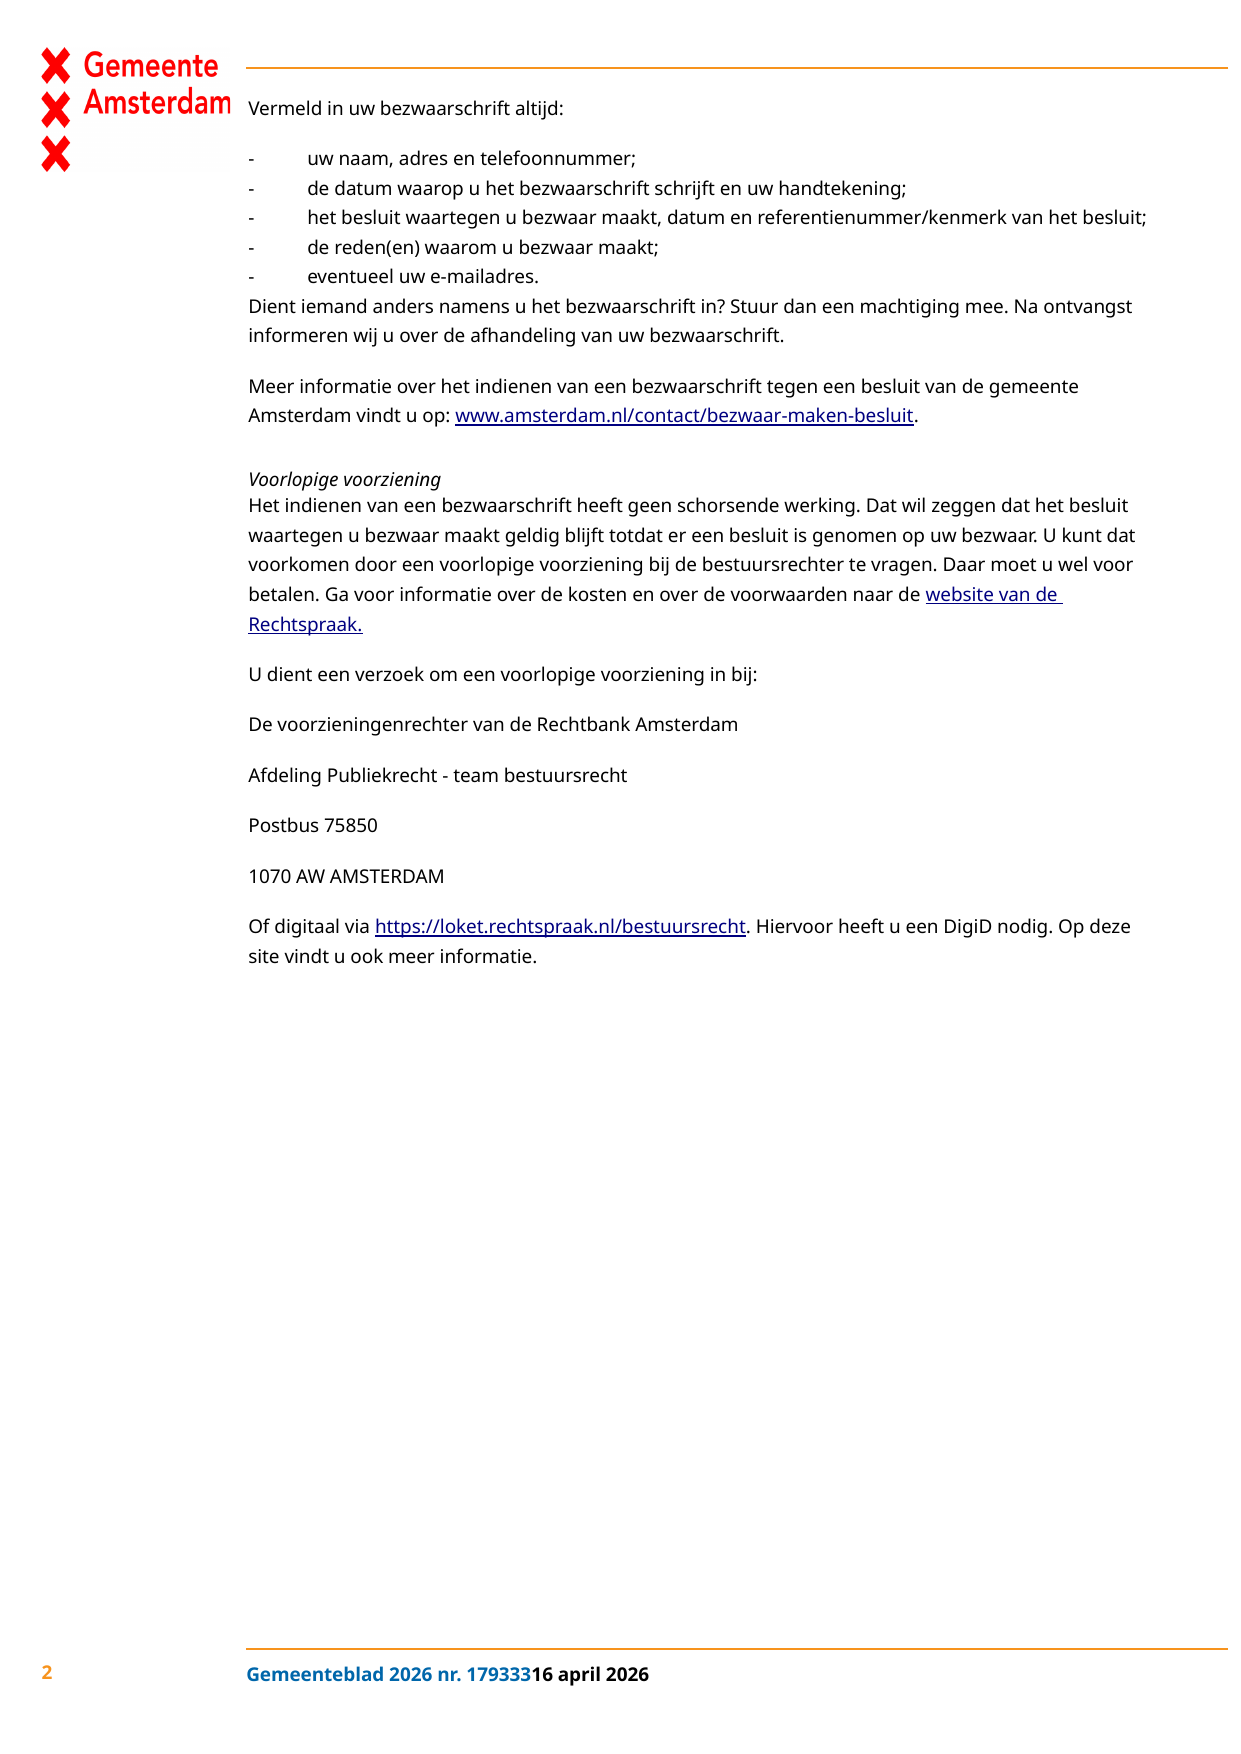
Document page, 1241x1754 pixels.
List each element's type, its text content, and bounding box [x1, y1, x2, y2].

text Postbus 75850 [248, 812, 1152, 838]
text U dient een verzoek om een voorlopige voorziening in bij: [248, 661, 1152, 687]
text Dient iemand anders namens u het bezwaarschrift in? Stuur dan een machtiging mee. Na ontvangst informeren wij u over de afhandeling van uw bezwaarschrift. [248, 293, 1152, 348]
text Vermeld in uw bezwaarschrift altijd: [248, 95, 1152, 121]
text Of digitaal via https://loket.rechtspraak.nl/bestuursrecht. Hiervoor heeft u een DigiD nodig. Op deze site vindt u ook meer informatie. [248, 913, 1152, 968]
list het besluit waartegen u bezwaar maakt, datum en referentienummer/kenmerk van het besluit; [248, 204, 1152, 230]
list de datum waarop u het bezwaarschrift schrijft en uw handtekening; [248, 175, 1152, 201]
text Het indienen van een bezwaarschrift heeft geen schorsende werking. Dat wil zeggen dat het besluit waartegen u bezwaar maakt geldig blijft totdat er een besluit is genomen op uw bezwaar. U kunt dat voorkomen door een voorlopige voorziening bij de bestuursrechter te vragen. Daar moet u wel voor betalen. Ga voor informatie over de kosten en over de voorwaarden naar de website van de Rechtspraak. [248, 492, 1152, 636]
text De voorzieningenrechter van de Rechtbank Amsterdam [248, 712, 1152, 737]
text 1070 AW AMSTERDAM [248, 863, 1152, 888]
text Afdeling Publiekrecht - team bestuursrecht [248, 762, 1152, 788]
picture [41, 47, 231, 172]
list de reden(en) waarom u bezwaar maakt; [248, 234, 1152, 260]
list eventueel uw e-mailadres. [248, 263, 1152, 289]
list uw naam, adres en telefoonnummer; [248, 145, 1152, 171]
text Voorlopige voorziening [248, 467, 1152, 492]
text Meer informatie over het indienen van een bezwaarschrift tegen een besluit van de gemeente Amsterdam vindt u op: www.amsterdam.nl/contact/bezwaar-maken-besluit. [248, 373, 1152, 428]
